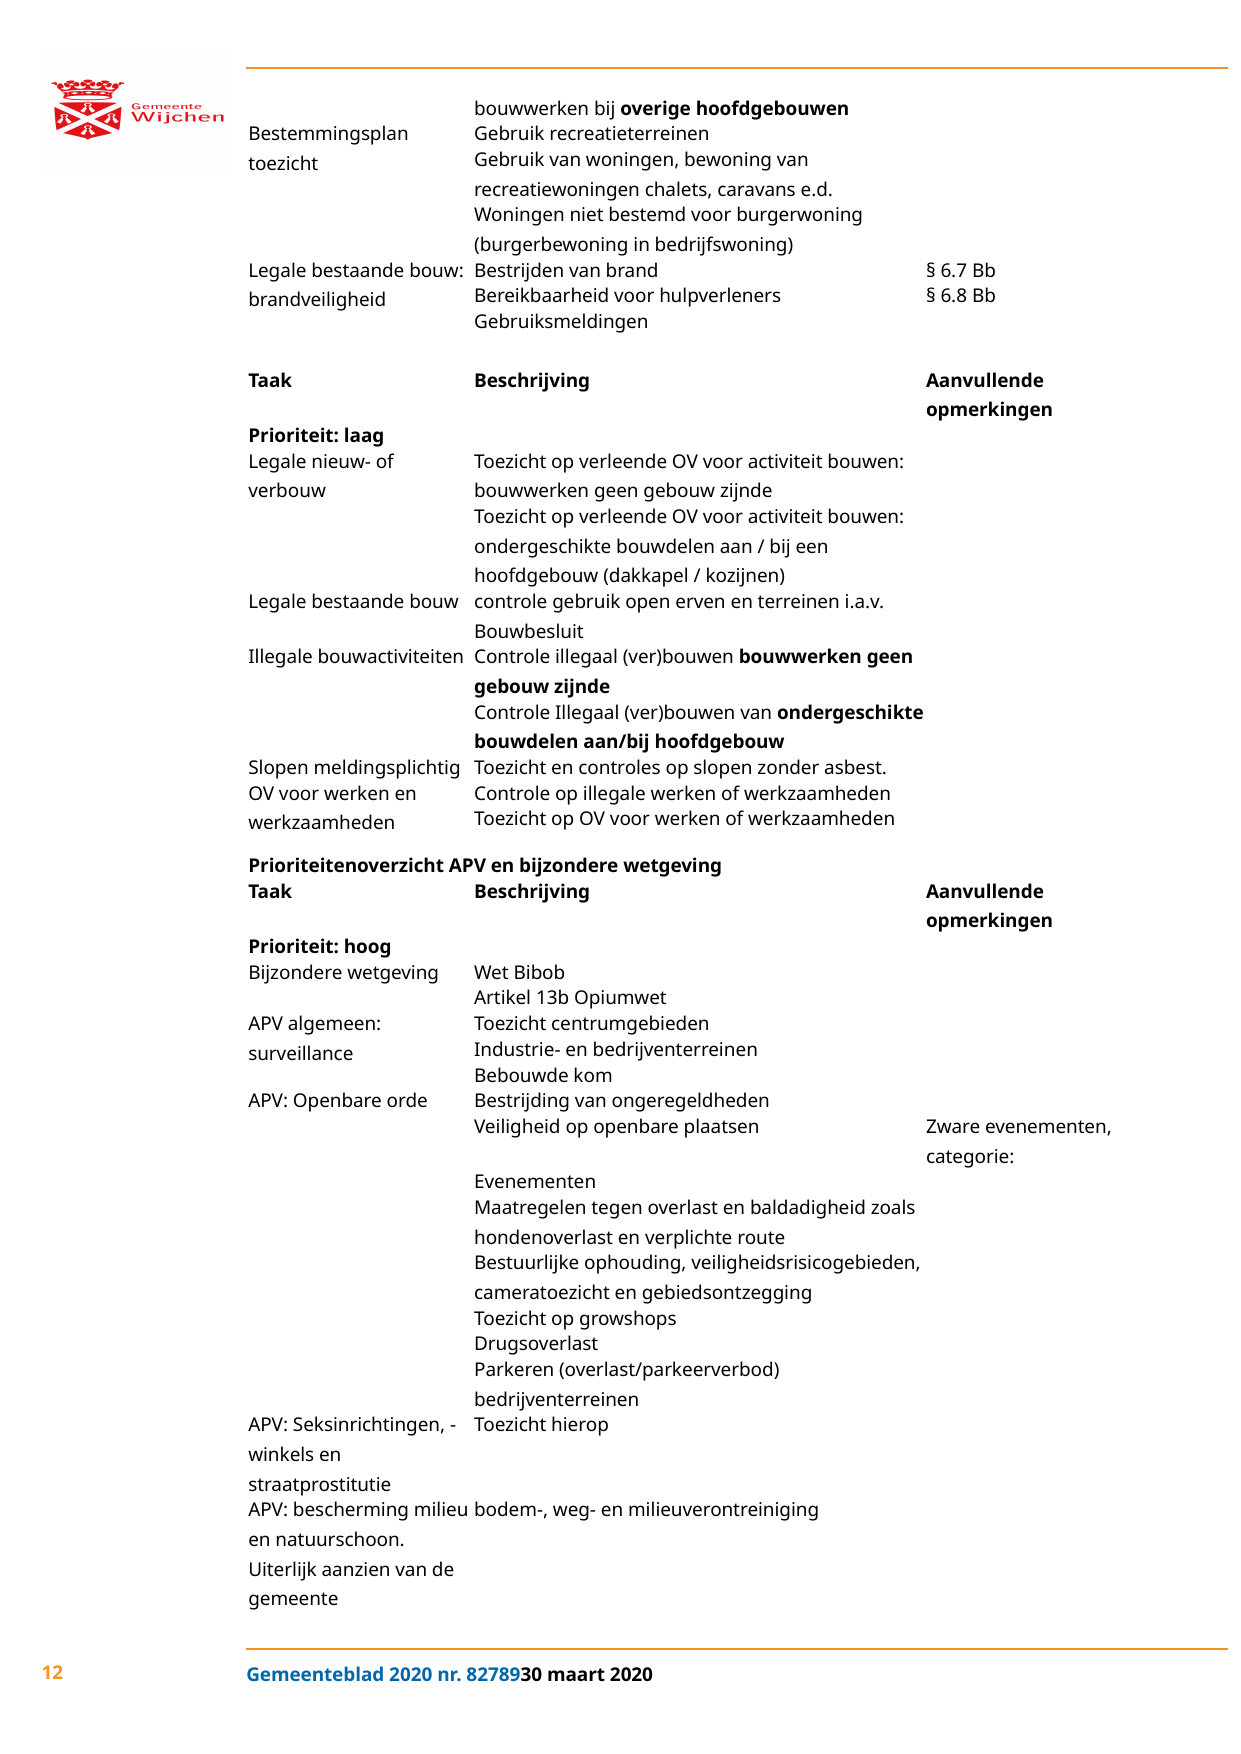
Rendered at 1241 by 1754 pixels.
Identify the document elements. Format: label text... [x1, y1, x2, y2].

table_cell [926, 1356, 1152, 1412]
table_cell Bijzondere wetgeving [248, 959, 474, 1010]
text Prioriteitenoverzicht APV en bijzondere wetgeving [248, 852, 1152, 878]
table_cell [926, 588, 1152, 643]
table_cell Prioriteit: laag [248, 422, 1152, 448]
table_cell [926, 202, 1152, 257]
table_cell Legale bestaande bouw: brandveiligheid [248, 257, 474, 334]
table_header Aanvullende opmerkingen [926, 367, 1152, 422]
table_header Aanvullende opmerkingen [926, 878, 1152, 933]
table_cell APV: Openbare orde [248, 1088, 474, 1412]
table_cell [926, 1169, 1152, 1194]
table_cell Maatregelen tegen overlast en baldadigheid zoals hondenoverlast en verplichte route [474, 1194, 926, 1249]
table_cell Bereikbaarheid voor hulpverleners [474, 283, 926, 308]
table_cell [926, 308, 1152, 334]
table_cell Controle Illegaal (ver)bouwen van ondergeschikte bouwdelen aan/bij hoofdgebouw [474, 699, 926, 754]
table_cell Bestuurlijke ophouding, veiligheidsrisicogebieden, cameratoezicht en gebiedsontzegging [474, 1250, 926, 1305]
table_cell [926, 121, 1152, 146]
table_cell Woningen niet bestemd voor burgerwoning (burgerbewoning in bedrijfswoning) [474, 202, 926, 257]
table_cell Legale bestaande bouw [248, 588, 474, 643]
table_cell controle gebruik open erven en terreinen i.a.v. Bouwbesluit [474, 588, 926, 643]
table_cell Illegale bouwactiviteiten [248, 644, 474, 754]
table_header Taak [248, 878, 474, 933]
picture [41, 47, 231, 172]
table_cell [926, 644, 1152, 699]
table_cell [926, 699, 1152, 754]
table_cell [926, 1412, 1152, 1497]
table_cell Gebruik recreatieterreinen [474, 121, 926, 146]
table_cell Evenementen [474, 1169, 926, 1194]
table_cell Legale nieuw- of verbouw [248, 448, 474, 588]
table_cell [926, 95, 1152, 121]
table_cell Toezicht op verleende OV voor activiteit bouwen: ondergeschikte bouwdelen aan / bij een hoofdgebouw (dakkapel / kozijnen) [474, 503, 926, 588]
table_cell Toezicht hierop [474, 1412, 926, 1497]
table_header Beschrijving [474, 367, 926, 422]
table_cell Zware evenementen, categorie: [926, 1113, 1152, 1168]
table_cell [926, 754, 1152, 780]
table_cell [248, 95, 474, 121]
table_cell Artikel 13b Opiumwet [474, 985, 926, 1010]
table_header Beschrijving [474, 878, 926, 933]
table_cell Bestrijden van brand [474, 257, 926, 283]
table_cell bodem-, weg- en milieuverontreiniging [474, 1497, 926, 1611]
table_cell [926, 806, 1152, 835]
table_cell [926, 1062, 1152, 1087]
table_cell Drugsoverlast [474, 1331, 926, 1356]
table_cell Toezicht op growshops [474, 1305, 926, 1331]
table_cell [926, 1088, 1152, 1113]
table_cell [926, 1194, 1152, 1249]
table_cell [926, 1497, 1152, 1611]
table_cell Prioriteit: hoog [248, 933, 1152, 959]
table_cell Toezicht op OV voor werken of werkzaamheden [474, 806, 926, 835]
table_cell Gebruik van woningen, bewoning van recreatiewoningen chalets, caravans e.d. [474, 146, 926, 202]
table_cell Veiligheid op openbare plaatsen [474, 1113, 926, 1168]
table_cell Controle illegaal (ver)bouwen bouwwerken geen gebouw zijnde [474, 644, 926, 699]
table_cell § 6.7 Bb [926, 257, 1152, 283]
table_cell Bebouwde kom [474, 1062, 926, 1087]
table_cell [926, 1250, 1152, 1305]
table_cell [926, 780, 1152, 806]
table_cell [926, 1010, 1152, 1036]
table_cell APV algemeen: surveillance [248, 1010, 474, 1087]
table_cell Toezicht op verleende OV voor activiteit bouwen: bouwwerken geen gebouw zijnde [474, 448, 926, 503]
table_cell APV: Seksinrichtingen, -winkels en straatprostitutie [248, 1412, 474, 1497]
table_cell bouwwerken bij overige hoofdgebouwen [474, 95, 926, 121]
table_cell Parkeren (overlast/parkeerverbod) bedrijventerreinen [474, 1356, 926, 1412]
table_cell Toezicht en controles op slopen zonder asbest. [474, 754, 926, 780]
table_header Taak [248, 367, 474, 422]
table_cell Gebruiksmeldingen [474, 308, 926, 334]
table_cell Controle op illegale werken of werkzaamheden [474, 780, 926, 806]
table_cell Slopen meldingsplichtig [248, 754, 474, 780]
table_cell [926, 1331, 1152, 1356]
table_cell [926, 503, 1152, 588]
table_cell Wet Bibob [474, 959, 926, 984]
table_cell [926, 959, 1152, 984]
table_cell Bestemmingsplan toezicht [248, 121, 474, 257]
table_cell Industrie- en bedrijventerreinen [474, 1036, 926, 1062]
table_cell [926, 985, 1152, 1010]
table_cell APV: bescherming milieu en natuurschoon. Uiterlijk aanzien van de gemeente [248, 1497, 474, 1611]
table_cell Bestrijding van ongeregeldheden [474, 1088, 926, 1113]
table_cell [926, 146, 1152, 202]
table_cell Toezicht centrumgebieden [474, 1010, 926, 1036]
table_cell [926, 448, 1152, 503]
table_cell § 6.8 Bb [926, 283, 1152, 308]
table_cell [926, 1305, 1152, 1331]
table_cell OV voor werken en werkzaamheden [248, 780, 474, 835]
table_cell [926, 1036, 1152, 1062]
